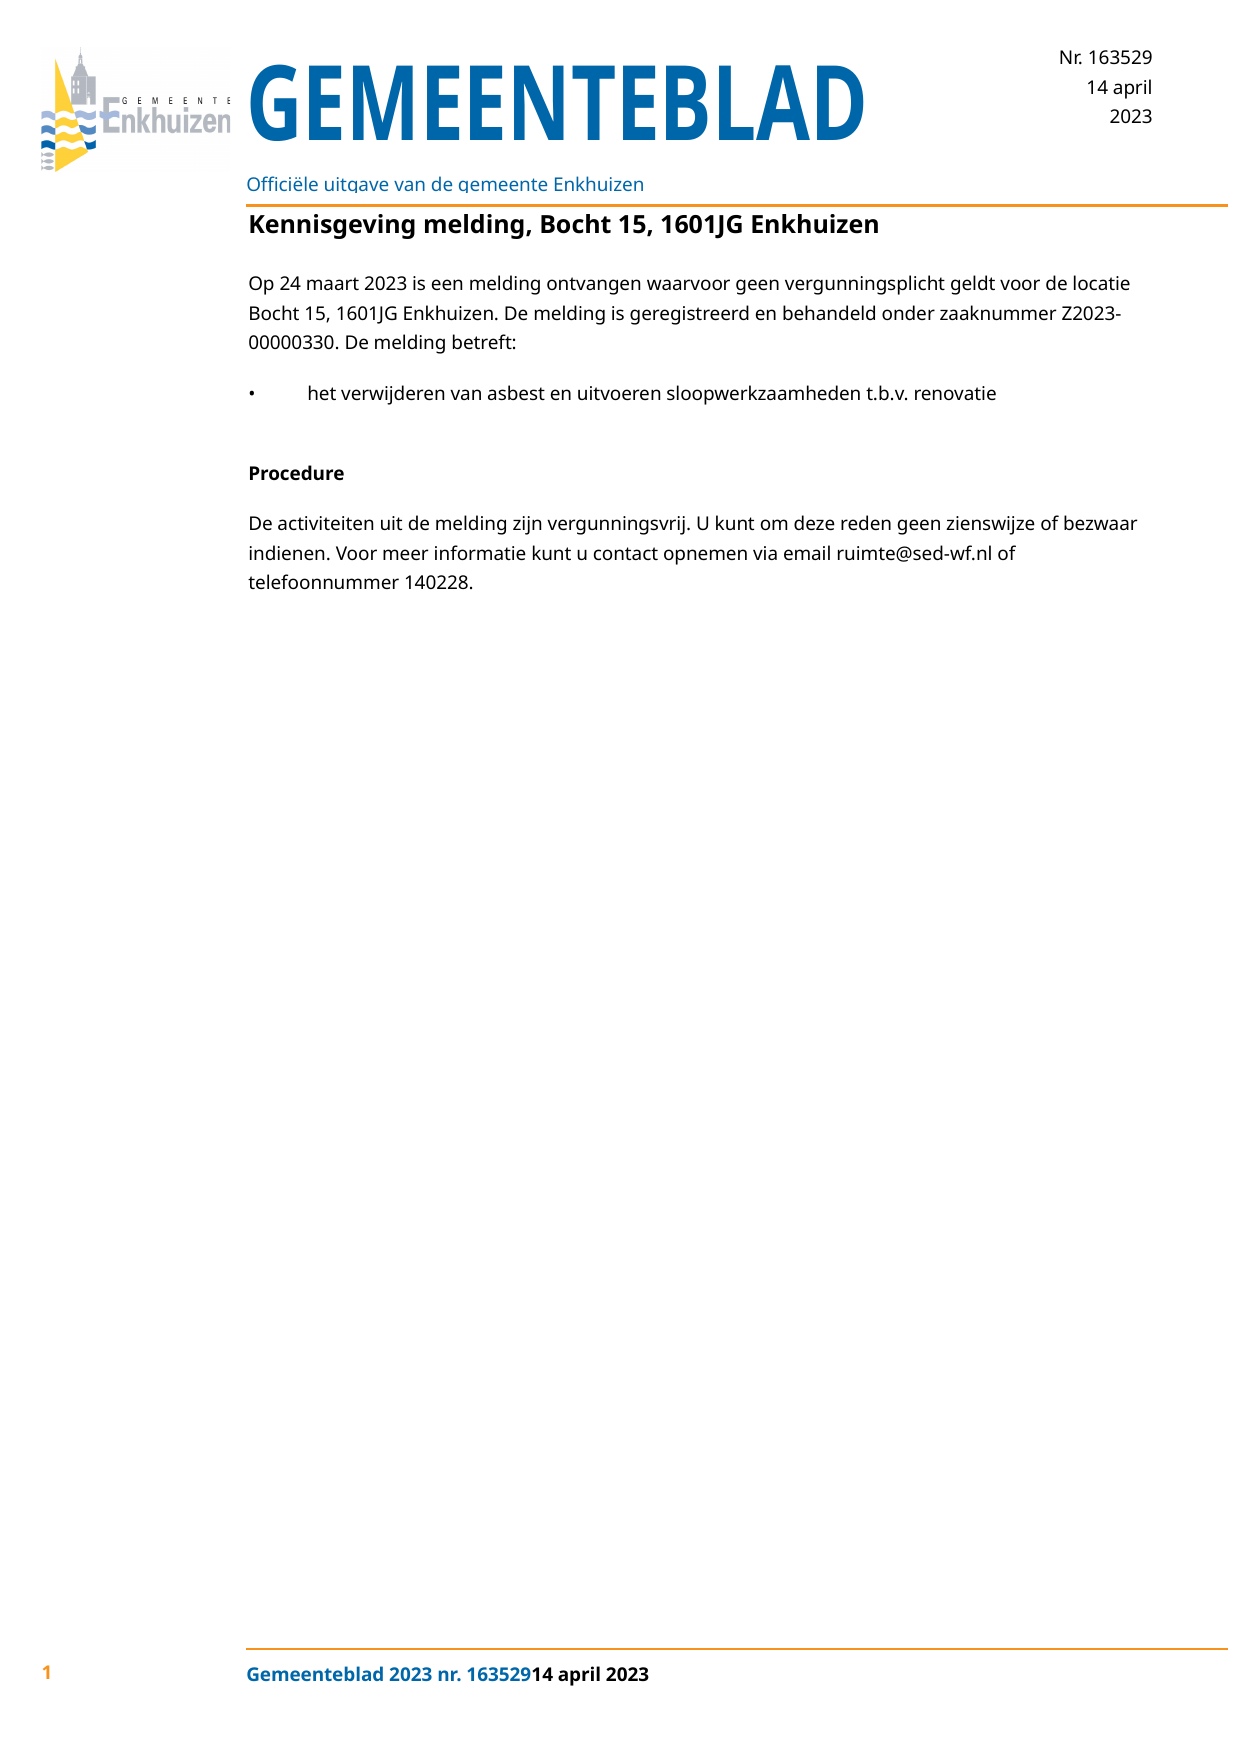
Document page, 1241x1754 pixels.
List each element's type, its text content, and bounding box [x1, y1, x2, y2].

text De activiteiten uit de melding zijn vergunningsvrij. U kunt om deze reden geen zienswijze of bezwaar indienen. Voor meer informatie kunt u contact opnemen via email ruimte@sed-wf.nl of telefoonnummer 140228. [248, 510, 1152, 595]
text Procedure [248, 460, 1152, 486]
list het verwijderen van asbest en uitvoeren sloopwerkzaamheden t.b.v. renovatie [248, 380, 1152, 406]
text Op 24 maart 2023 is een melding ontvangen waarvoor geen vergunningsplicht geldt voor de locatie Bocht 15, 1601JG Enkhuizen. De melding is geregistreerd en behandeld onder zaaknummer Z2023-00000330. De melding betreft: [248, 270, 1152, 355]
picture [41, 47, 231, 172]
text Kennisgeving melding, Bocht 15, 1601JG Enkhuizen [248, 207, 1152, 241]
